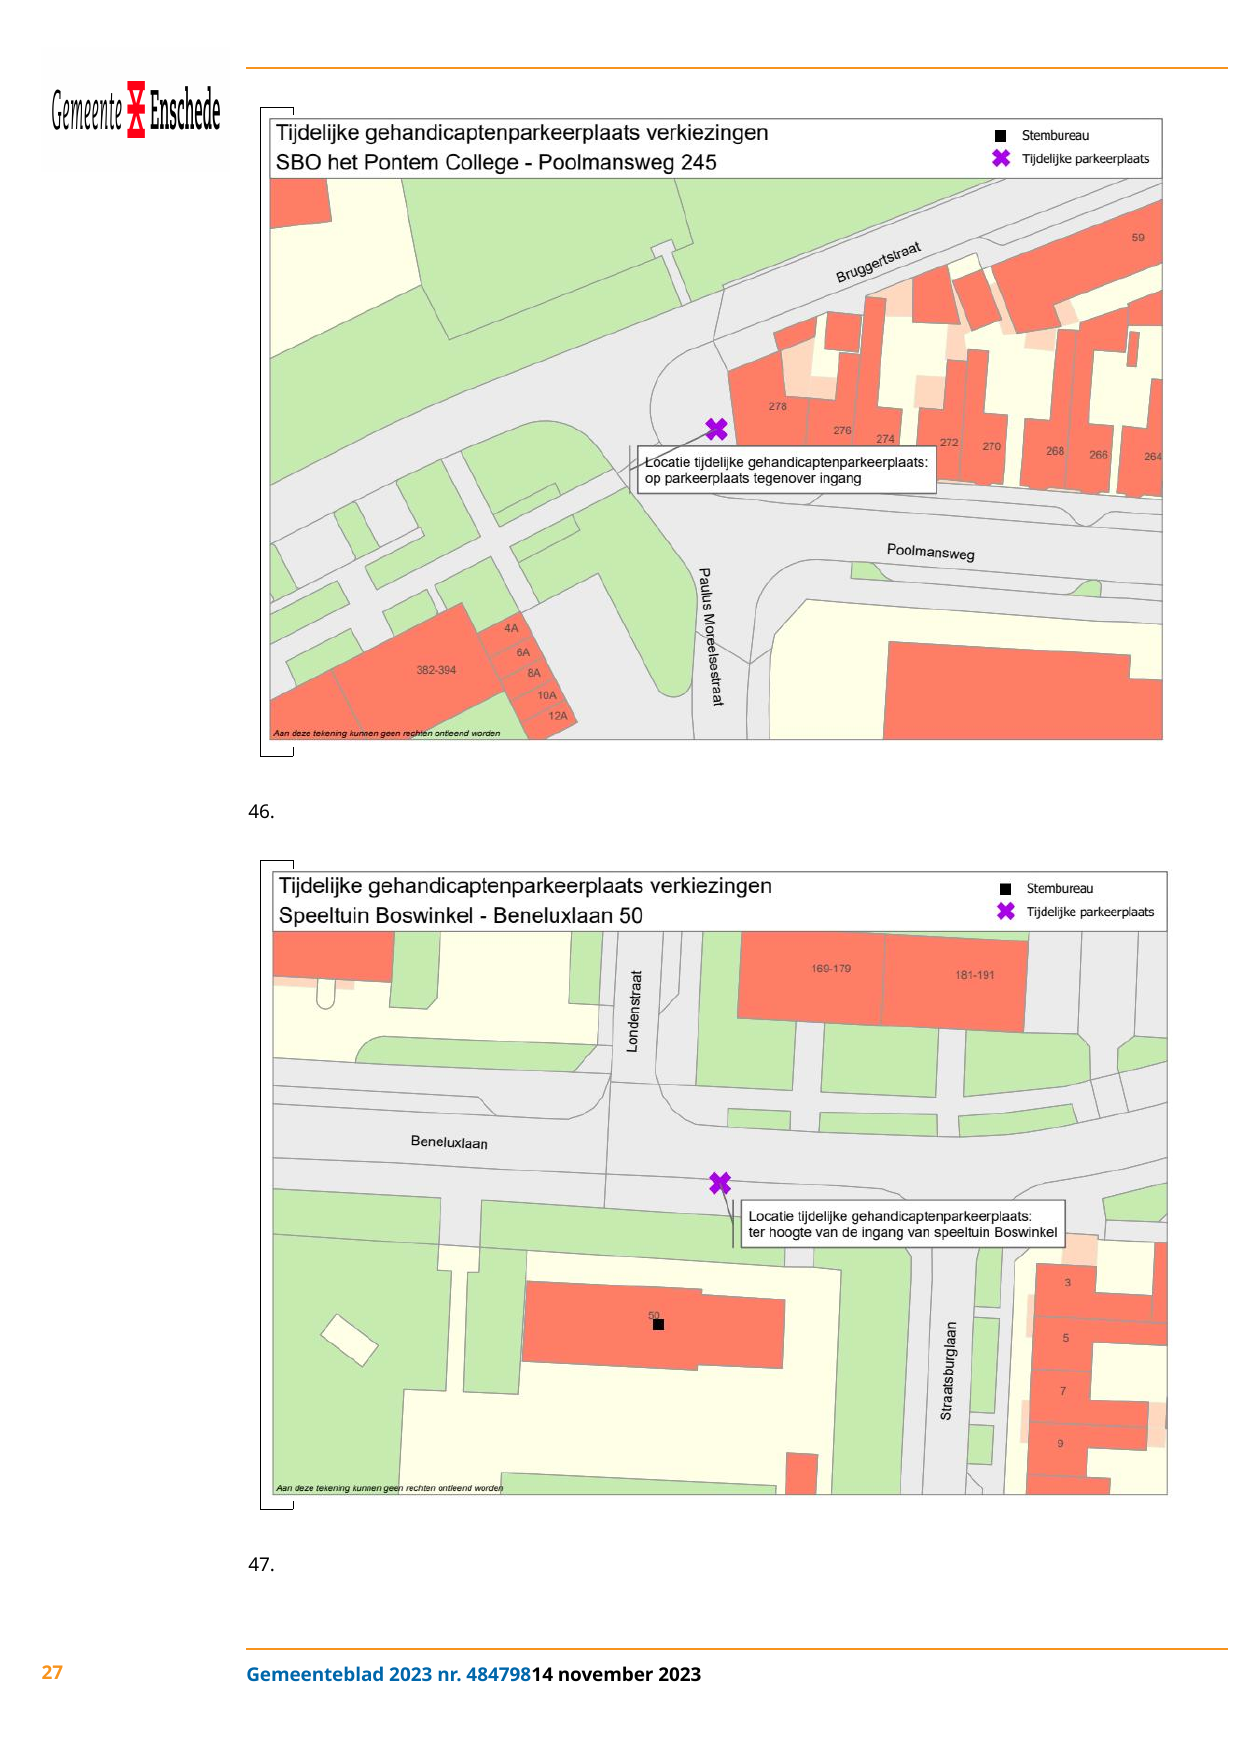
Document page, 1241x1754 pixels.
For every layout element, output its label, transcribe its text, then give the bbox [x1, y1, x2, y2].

picture [268, 115, 1173, 747]
text 46. [248, 798, 1152, 824]
picture [268, 869, 1173, 1501]
picture [41, 47, 231, 172]
text 47. [248, 1551, 1152, 1577]
